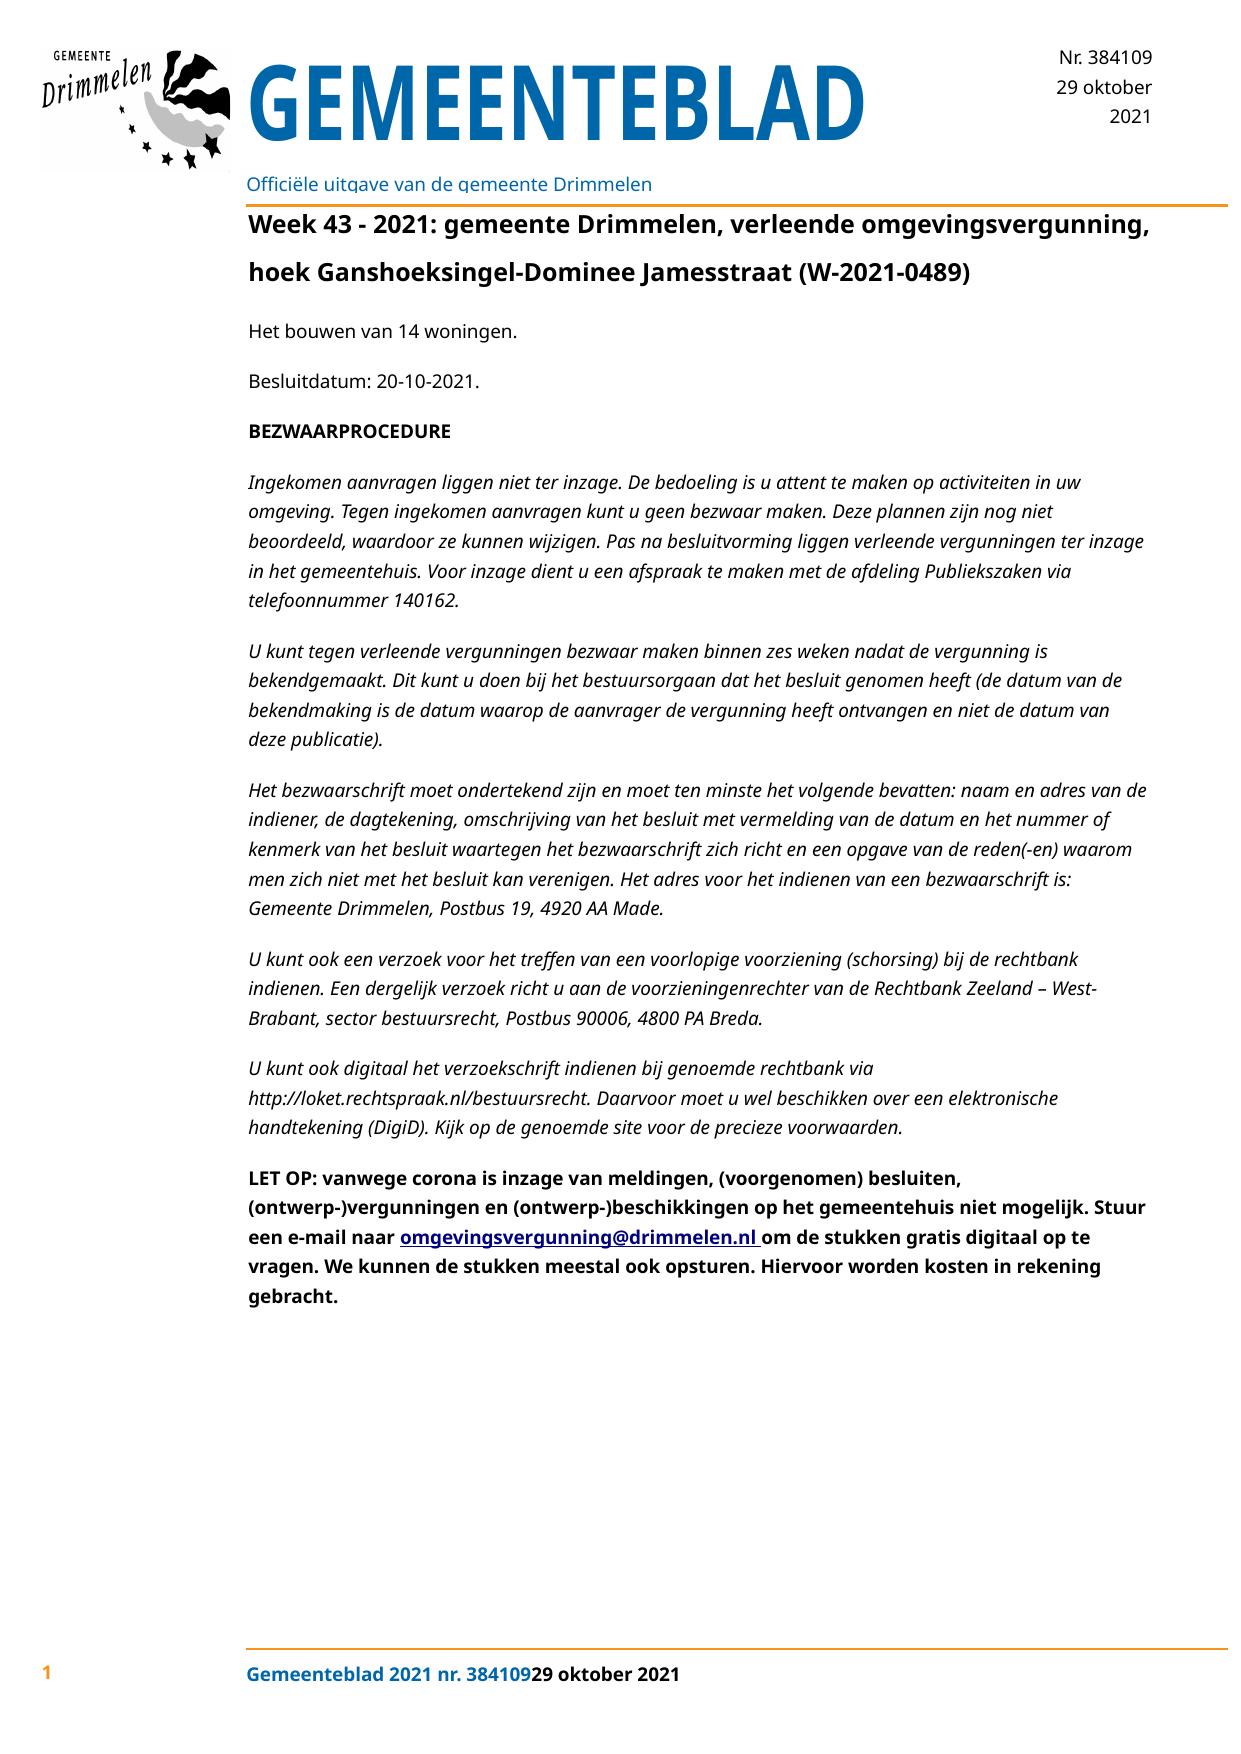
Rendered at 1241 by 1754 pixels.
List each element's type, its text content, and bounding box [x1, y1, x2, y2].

text Ingekomen aanvragen liggen niet ter inzage. De bedoeling is u attent te maken op activiteiten in uw omgeving. Tegen ingekomen aanvragen kunt u geen bezwaar maken. Deze plannen zijn nog niet beoordeeld, waardoor ze kunnen wijzigen. Pas na besluitvorming liggen verleende vergunningen ter inzage in het gemeentehuis. Voor inzage dient u een afspraak te maken met de afdeling Publiekszaken via telefoonnummer 140162. [248, 469, 1152, 613]
text Het bouwen van 14 woningen. [248, 318, 1152, 344]
text U kunt ook een verzoek voor het treffen van een voorlopige voorziening (schorsing) bij de rechtbank indienen. Een dergelijk verzoek richt u aan de voorzieningenrechter van de Rechtbank Zeeland – West-Brabant, sector bestuursrecht, Postbus 90006, 4800 PA Breda. [248, 946, 1152, 1031]
text Besluitdatum: 20-10-2021. [248, 368, 1152, 394]
text U kunt ook digitaal het verzoekschrift indienen bij genoemde rechtbank via http://loket.rechtspraak.nl/bestuursrecht. Daarvoor moet u wel beschikken over een elektronische handtekening (DigiD). Kijk op de genoemde site voor de precieze voorwaarden. [248, 1055, 1152, 1140]
text Week 43 - 2021: gemeente Drimmelen, verleende omgevingsvergunning, hoek Ganshoeksingel-Dominee Jamesstraat (W-2021-0489) [248, 207, 1152, 288]
text U kunt tegen verleende vergunningen bezwaar maken binnen zes weken nadat de vergunning is bekendgemaakt. Dit kunt u doen bij het bestuursorgaan dat het besluit genomen heeft (de datum van de bekendmaking is de datum waarop de aanvrager de vergunning heeft ontvangen en niet de datum van deze publicatie). [248, 638, 1152, 752]
text LET OP: vanwege corona is inzage van meldingen, (voorgenomen) besluiten, (ontwerp-)vergunningen en (ontwerp-)beschikkingen op het gemeentehuis niet mogelijk. Stuur een e-mail naar omgevingsvergunning@drimmelen.nl om de stukken gratis digitaal op te vragen. We kunnen de stukken meestal ook opsturen. Hiervoor worden kosten in rekening gebracht. [248, 1165, 1152, 1309]
text BEZWAARPROCEDURE [248, 419, 1152, 444]
picture [41, 47, 231, 172]
text Het bezwaarschrift moet ondertekend zijn en moet ten minste het volgende bevatten: naam en adres van de indiener, de dagtekening, omschrijving van het besluit met vermelding van de datum en het nummer of kenmerk van het besluit waartegen het bezwaarschrift zich richt en een opgave van de reden(-en) waarom men zich niet met het besluit kan verenigen. Het adres voor het indienen van een bezwaarschrift is: Gemeente Drimmelen, Postbus 19, 4920 AA Made. [248, 777, 1152, 921]
